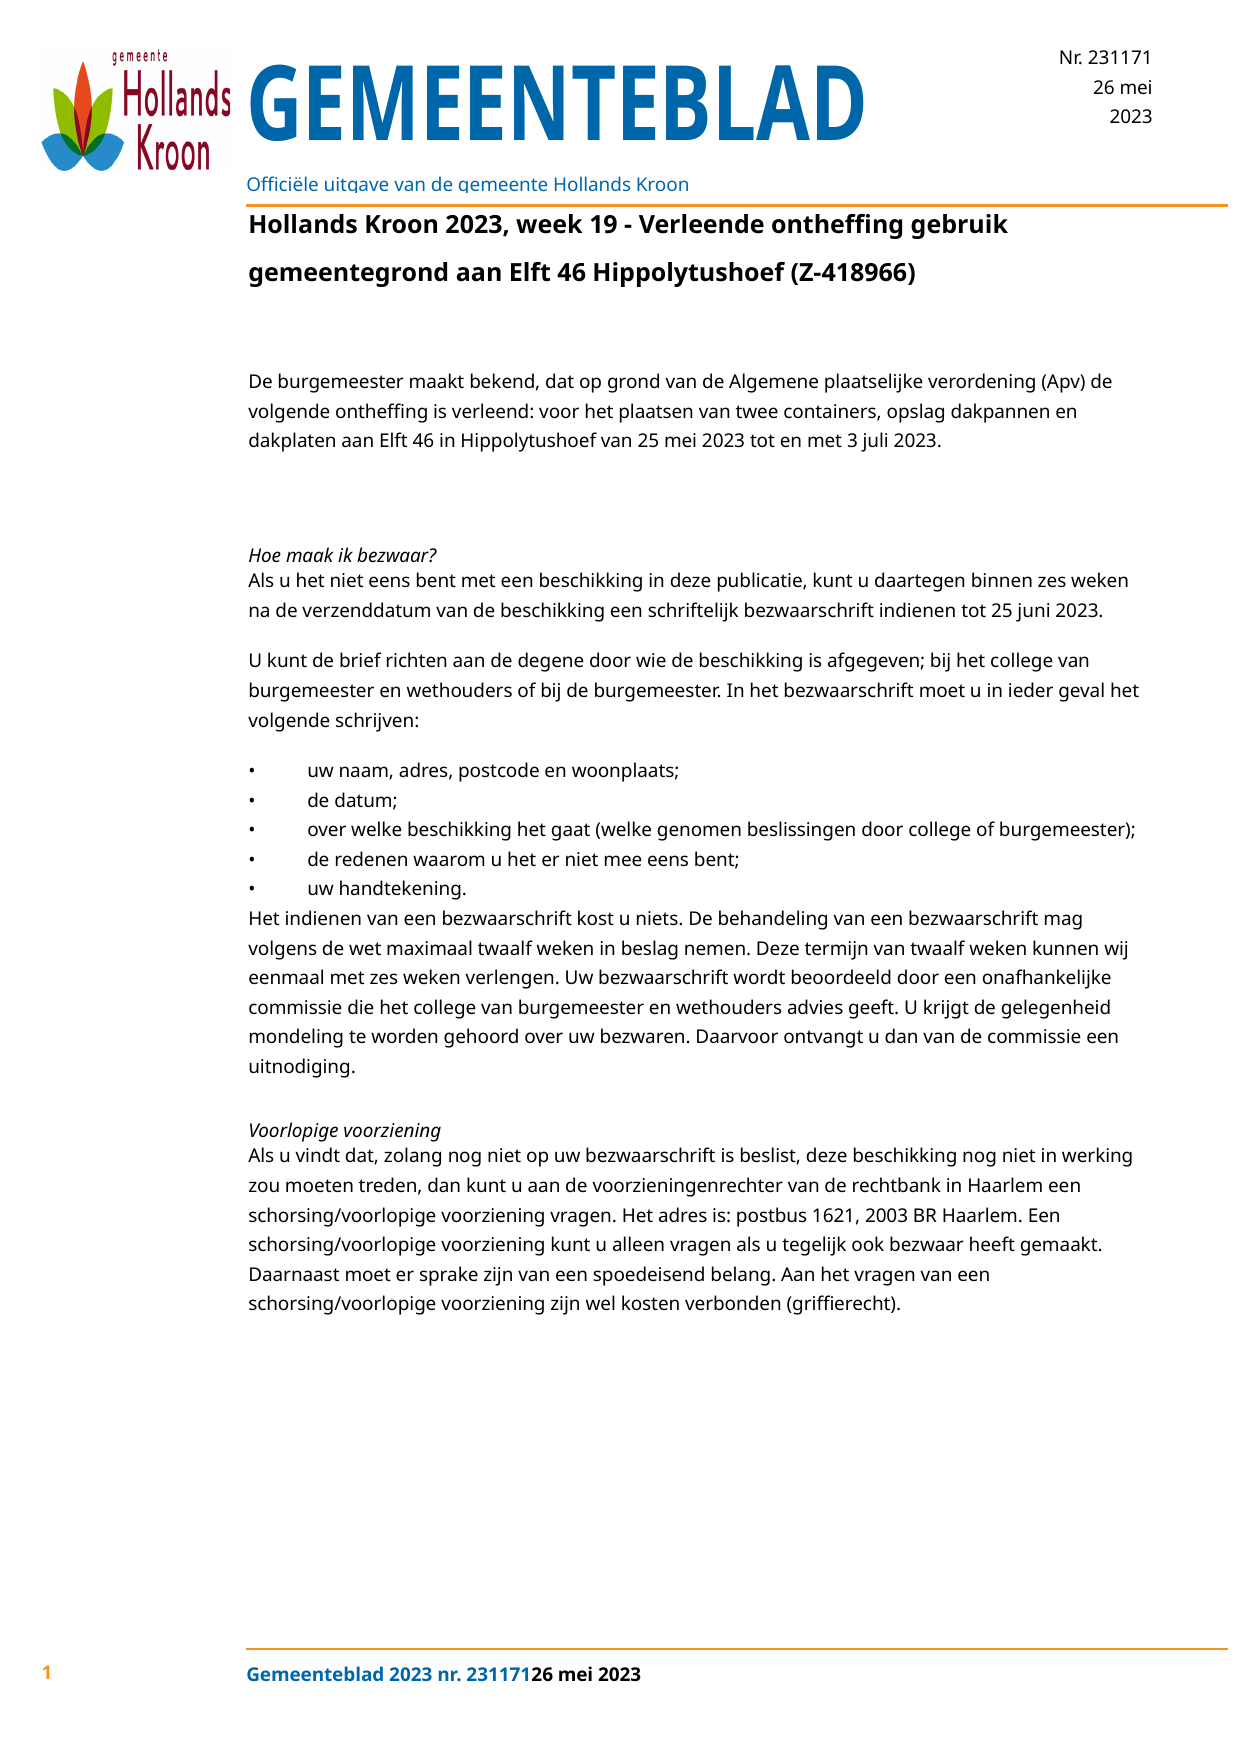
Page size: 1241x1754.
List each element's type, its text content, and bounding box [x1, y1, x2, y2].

text Voorlopige voorziening [248, 1117, 1152, 1143]
text Hoe maak ik bezwaar? [248, 542, 1152, 568]
text Als u vindt dat, zolang nog niet op uw bezwaarschrift is beslist, deze beschikking nog niet in werking zou moeten treden, dan kunt u aan de voorzieningenrechter van de rechtbank in Haarlem een schorsing/voorlopige voorziening vragen. Het adres is: postbus 1621, 2003 BR Haarlem. Een schorsing/voorlopige voorziening kunt u alleen vragen als u tegelijk ook bezwaar heeft gemaakt. Daarnaast moet er sprake zijn van een spoedeisend belang. Aan het vragen van een schorsing/voorlopige voorziening zijn wel kosten verbonden (griffierecht). [248, 1143, 1152, 1316]
list uw naam, adres, postcode en woonplaats; [248, 757, 1152, 783]
text Als u het niet eens bent met een beschikking in deze publicatie, kunt u daartegen binnen zes weken na de verzenddatum van de beschikking een schriftelijk bezwaarschrift indienen tot 25 juni 2023. [248, 568, 1152, 623]
text U kunt de brief richten aan de degene door wie de beschikking is afgegeven; bij het college van burgemeester en wethouders of bij de burgemeester. In het bezwaarschrift moet u in ieder geval het volgende schrijven: [248, 648, 1152, 732]
list uw handtekening. [248, 876, 1152, 901]
text Hollands Kroon 2023, week 19 - Verleende ontheffing gebruik gemeentegrond aan Elft 46 Hippolytushoef (Z-418966) [248, 207, 1152, 288]
text De burgemeester maakt bekend, dat op grond van de Algemene plaatselijke verordening (Apv) de volgende ontheffing is verleend: voor het plaatsen van twee containers, opslag dakpannen en dakplaten aan Elft 46 in Hippolytushoef van 25 mei 2023 tot en met 3 juli 2023. [248, 368, 1152, 453]
picture [41, 47, 231, 172]
list de datum; [248, 787, 1152, 812]
text Het indienen van een bezwaarschrift kost u niets. De behandeling van een bezwaarschrift mag volgens de wet maximaal twaalf weken in beslag nemen. Deze termijn van twaalf weken kunnen wij eenmaal met zes weken verlengen. Uw bezwaarschrift wordt beoordeeld door een onafhankelijke commissie die het college van burgemeester en wethouders advies geeft. U krijgt de gelegenheid mondeling te worden gehoord over uw bezwaren. Daarvoor ontvangt u dan van de commissie een uitnodiging. [248, 905, 1152, 1079]
list de redenen waarom u het er niet mee eens bent; [248, 846, 1152, 872]
list over welke beschikking het gaat (welke genomen beslissingen door college of burgemeester); [248, 816, 1152, 842]
